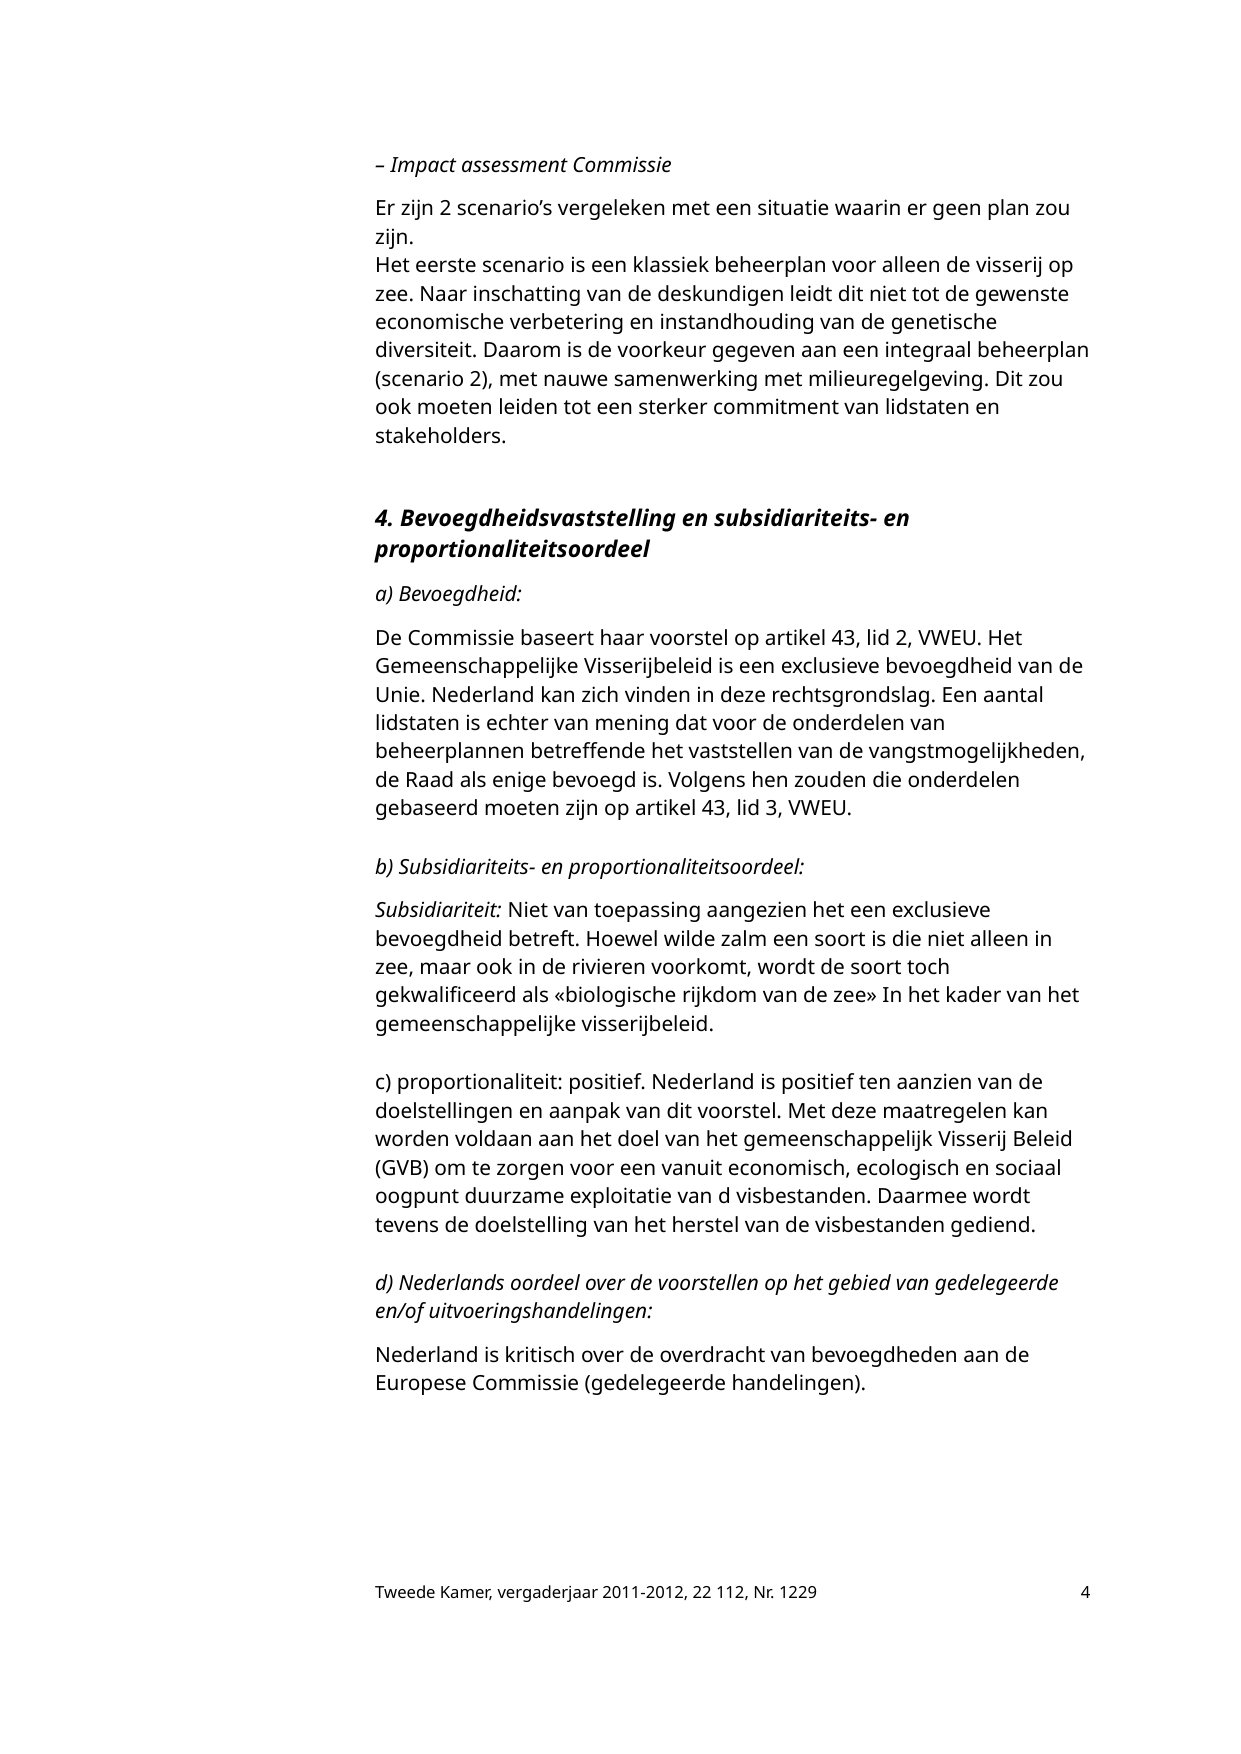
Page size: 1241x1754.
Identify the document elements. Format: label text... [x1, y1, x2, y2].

text – Impact assessment Commissie [375, 150, 1090, 178]
text Het eerste scenario is een klassiek beheerplan voor alleen de visserij op zee. Naar inschatting van de deskundigen leidt dit niet tot de gewenste economische verbetering en instandhouding van de genetische diversiteit. Daarom is de voorkeur gegeven aan een integraal beheerplan (scenario 2), met nauwe samenwerking met milieuregelgeving. Dit zou ook moeten leiden tot een sterker commitment van lidstaten en stakeholders. [375, 250, 1090, 449]
text Er zijn 2 scenario’s vergeleken met een situatie waarin er geen plan zou zijn. [375, 193, 1090, 250]
text c) proportionaliteit: positief. Nederland is positief ten aanzien van de doelstellingen en aanpak van dit voorstel. Met deze maatregelen kan worden voldaan aan het doel van het gemeenschappelijk Visserij Beleid (GVB) om te zorgen voor een vanuit economisch, ecologisch en sociaal oogpunt duurzame exploitatie van d visbestanden. Daarmee wordt tevens de doelstelling van het herstel van de visbestanden gediend. [375, 1067, 1090, 1238]
text Subsidiariteit: Niet van toepassing aangezien het een exclusieve bevoegdheid betreft. Hoewel wilde zalm een soort is die niet alleen in zee, maar ook in de rivieren voorkomt, wordt de soort toch gekwalificeerd als «biologische rijkdom van de zee» In het kader van het gemeenschappelijke visserijbeleid. [375, 895, 1090, 1037]
subtitle 4. Bevoegdheidsvaststelling en subsidiariteits- en proportionaliteitsoordeel [375, 502, 1090, 564]
text d) Nederlands oordeel over de voorstellen op het gebied van gedelegeerde en/of uitvoeringshandelingen: [375, 1268, 1090, 1325]
text a) Bevoegdheid: [375, 579, 1090, 608]
text b) Subsidiariteits- en proportionaliteitsoordeel: [375, 852, 1090, 880]
text Nederland is kritisch over de overdracht van bevoegdheden aan de Europese Commissie (gedelegeerde handelingen). [375, 1340, 1090, 1397]
text De Commissie baseert haar voorstel op artikel 43, lid 2, VWEU. Het Gemeenschappelijke Visserijbeleid is een exclusieve bevoegdheid van de Unie. Nederland kan zich vinden in deze rechtsgrondslag. Een aantal lidstaten is echter van mening dat voor de onderdelen van beheerplannen betreffende het vaststellen van de vangstmogelijkheden, de Raad als enige bevoegd is. Volgens hen zouden die onderdelen gebaseerd moeten zijn op artikel 43, lid 3, VWEU. [375, 623, 1090, 822]
